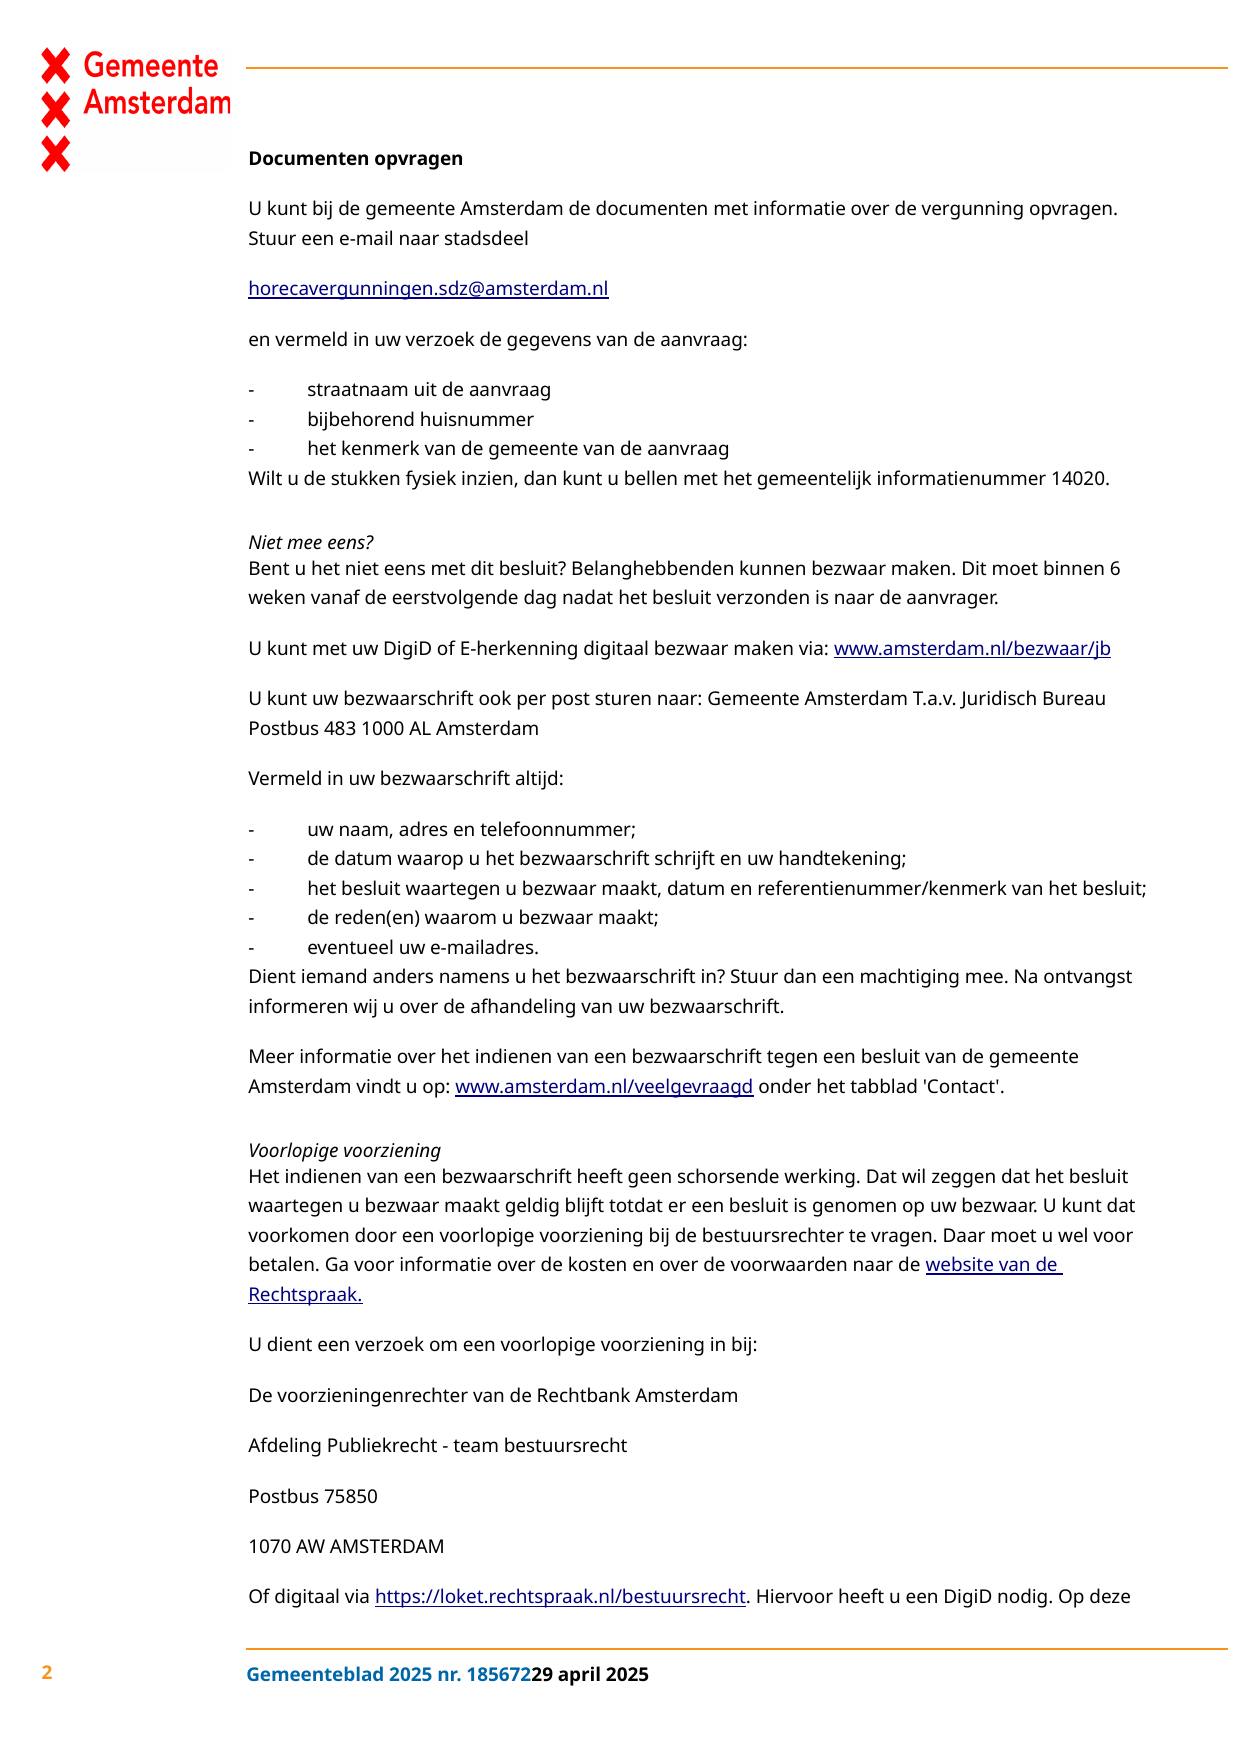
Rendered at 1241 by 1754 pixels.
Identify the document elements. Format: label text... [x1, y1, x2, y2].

text Afdeling Publiekrecht - team bestuursrecht [248, 1432, 1152, 1458]
text Voorlopige voorziening [248, 1137, 1152, 1163]
list het kenmerk van de gemeente van de aanvraag [248, 436, 1152, 461]
text Wilt u de stukken fysiek inzien, dan kunt u bellen met het gemeentelijk informatienummer 14020. [248, 465, 1152, 491]
text Of digitaal via https://loket.rechtspraak.nl/bestuursrecht. Hiervoor heeft u een DigiD nodig. Op deze [248, 1584, 1152, 1609]
text U kunt bij de gemeente Amsterdam de documenten met informatie over de vergunning opvragen. Stuur een e-mail naar stadsdeel [248, 196, 1152, 251]
text Postbus 75850 [248, 1483, 1152, 1509]
list straatnaam uit de aanvraag [248, 376, 1152, 402]
text 1070 AW AMSTERDAM [248, 1533, 1152, 1559]
text Vermeld in uw bezwaarschrift altijd: [248, 765, 1152, 791]
list uw naam, adres en telefoonnummer; [248, 816, 1152, 841]
text U dient een verzoek om een voorlopige voorziening in bij: [248, 1332, 1152, 1357]
text en vermeld in uw verzoek de gegevens van de aanvraag: [248, 326, 1152, 352]
text De voorzieningenrechter van de Rechtbank Amsterdam [248, 1382, 1152, 1408]
list eventueel uw e-mailadres. [248, 934, 1152, 960]
picture [41, 47, 231, 172]
text Het indienen van een bezwaarschrift heeft geen schorsende werking. Dat wil zeggen dat het besluit waartegen u bezwaar maakt geldig blijft totdat er een besluit is genomen op uw bezwaar. U kunt dat voorkomen door een voorlopige voorziening bij de bestuursrechter te vragen. Daar moet u wel voor betalen. Ga voor informatie over de kosten en over de voorwaarden naar de website van de Rechtspraak. [248, 1163, 1152, 1307]
list bijbehorend huisnummer [248, 406, 1152, 432]
text Dient iemand anders namens u het bezwaarschrift in? Stuur dan een machtiging mee. Na ontvangst informeren wij u over de afhandeling van uw bezwaarschrift. [248, 964, 1152, 1019]
text U kunt uw bezwaarschrift ook per post sturen naar: Gemeente Amsterdam T.a.v. Juridisch Bureau Postbus 483 1000 AL Amsterdam [248, 685, 1152, 741]
text horecavergunningen.sdz@amsterdam.nl [248, 276, 1152, 301]
text Meer informatie over het indienen van een bezwaarschrift tegen een besluit van de gemeente Amsterdam vindt u op: www.amsterdam.nl/veelgevraagd onder het tabblad 'Contact'. [248, 1044, 1152, 1099]
text U kunt met uw DigiD of E-herkenning digitaal bezwaar maken via: www.amsterdam.nl/bezwaar/jb [248, 635, 1152, 661]
list de reden(en) waarom u bezwaar maakt; [248, 904, 1152, 930]
list het besluit waartegen u bezwaar maakt, datum en referentienummer/kenmerk van het besluit; [248, 875, 1152, 901]
text Documenten opvragen [248, 145, 1152, 171]
text Niet mee eens? [248, 529, 1152, 555]
text Bent u het niet eens met dit besluit? Belanghebbenden kunnen bezwaar maken. Dit moet binnen 6 weken vanaf de eerstvolgende dag nadat het besluit verzonden is naar de aanvrager. [248, 555, 1152, 610]
list de datum waarop u het bezwaarschrift schrijft en uw handtekening; [248, 845, 1152, 871]
